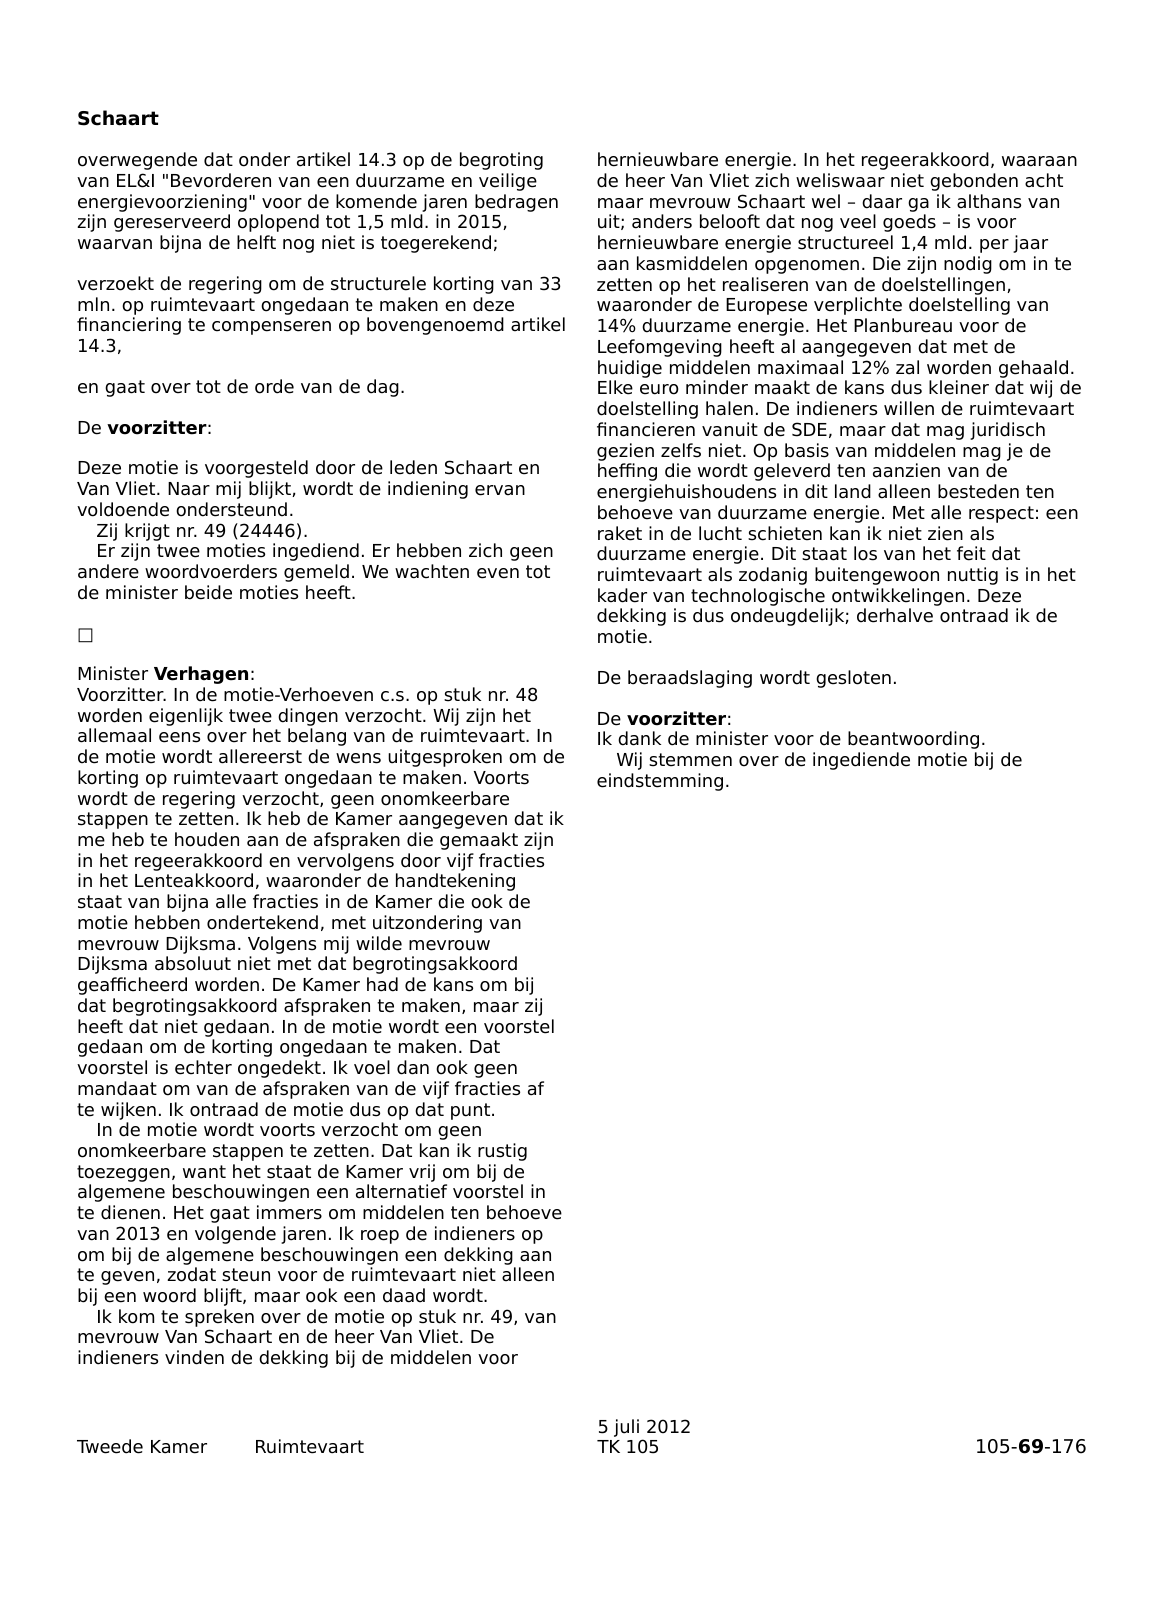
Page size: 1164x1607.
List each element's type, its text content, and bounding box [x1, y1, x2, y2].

text Er zijn twee moties ingediend. Er hebben zich geen andere woordvoerders gemeld. We wachten even tot de minister beide moties heeft. [77, 541, 567, 603]
text hernieuwbare energie. In het regeerakkoord, waaraan de heer Van Vliet zich weliswaar niet gebonden acht maar mevrouw Schaart wel – daar ga ik althans van uit; anders belooft dat nog veel goeds – is voor hernieuwbare energie structureel 1,4 mld. per jaar aan kasmiddelen opgenomen. Die zijn nodig om in te zetten op het realiseren van de doelstellingen, waaronder de Europese verplichte doelstelling van 14% duurzame energie. Het Planbureau voor de Leefomgeving heeft al aangegeven dat met de huidige middelen maximaal 12% zal worden gehaald. Elke euro minder maakt de kans dus kleiner dat wij de doelstelling halen. De indieners willen de ruimtevaart financieren vanuit de SDE, maar dat mag juridisch gezien zelfs niet. Op basis van middelen mag je de heffing die wordt geleverd ten aanzien van de energiehuishoudens in dit land alleen besteden ten behoeve van duurzame energie. Met alle respect: een raket in de lucht schieten kan ik niet zien als duurzame energie. Dit staat los van het feit dat ruimtevaart als zodanig buitengewoon nuttig is in het kader van technologische ontwikkelingen. Deze dekking is dus ondeugdelijk; derhalve ontraad ik de motie. [596, 150, 1087, 648]
text en gaat over tot de orde van de dag. [77, 377, 567, 397]
text verzoekt de regering om de structurele korting van 33 mln. op ruimtevaart ongedaan te maken en deze financiering te compenseren op bovengenoemd artikel 14.3, [77, 274, 567, 357]
text In de motie wordt voorts verzocht om geen onomkeerbare stappen te zetten. Dat kan ik rustig toezeggen, want het staat de Kamer vrij om bij de algemene beschouwingen een alternatief voorstel in te dienen. Het gaat immers om middelen ten behoeve van 2013 en volgende jaren. Ik roep de indieners op om bij de algemene beschouwingen een dekking aan te geven, zodat steun voor de ruimtevaart niet alleen bij een woord blijft, maar ook een daad wordt. [77, 1120, 567, 1307]
text Deze motie is voorgesteld door de leden Schaart en Van Vliet. Naar mij blijkt, wordt de indiening ervan voldoende ondersteund. [77, 458, 567, 520]
text □ [77, 623, 567, 644]
text De voorzitter: [77, 417, 567, 438]
text overwegende dat onder artikel 14.3 op de begroting van EL&I "Bevorderen van een duurzame en veilige energievoorziening" voor de komende jaren bedragen zijn gereserveerd oplopend tot 1,5 mld. in 2015, waarvan bijna de helft nog niet is toegerekend; [77, 150, 567, 254]
text Minister Verhagen: [77, 664, 567, 685]
text De beraadslaging wordt gesloten. [596, 668, 1087, 688]
text Voorzitter. In de motie-Verhoeven c.s. op stuk nr. 48 worden eigenlijk twee dingen verzocht. Wij zijn het allemaal eens over het belang van de ruimtevaart. In de motie wordt allereerst de wens uitgesproken om de korting op ruimtevaart ongedaan te maken. Voorts wordt de regering verzocht, geen onomkeerbare stappen te zetten. Ik heb de Kamer aangegeven dat ik me heb te houden aan de afspraken die gemaakt zijn in het regeerakkoord en vervolgens door vijf fracties in het Lenteakkoord, waaronder de handtekening staat van bijna alle fracties in de Kamer die ook de motie hebben ondertekend, met uitzondering van mevrouw Dijksma. Volgens mij wilde mevrouw Dijksma absoluut niet met dat begrotingsakkoord geafficheerd worden. De Kamer had de kans om bij dat begrotingsakkoord afspraken te maken, maar zij heeft dat niet gedaan. In de motie wordt een voorstel gedaan om de korting ongedaan te maken. Dat voorstel is echter ongedekt. Ik voel dan ook geen mandaat om van de afspraken van de vijf fracties af te wijken. Ik ontraad de motie dus op dat punt. [77, 685, 567, 1120]
text De voorzitter: [596, 708, 1087, 729]
text Wij stemmen over de ingediende motie bij de eindstemming. [596, 750, 1087, 791]
text Ik kom te spreken over de motie op stuk nr. 49, van mevrouw Van Schaart en de heer Van Vliet. De indieners vinden de dekking bij de middelen voor [77, 1307, 567, 1369]
text Zij krijgt nr. 49 (24446). [77, 520, 567, 541]
text Ik dank de minister voor de beantwoording. [596, 729, 1087, 750]
